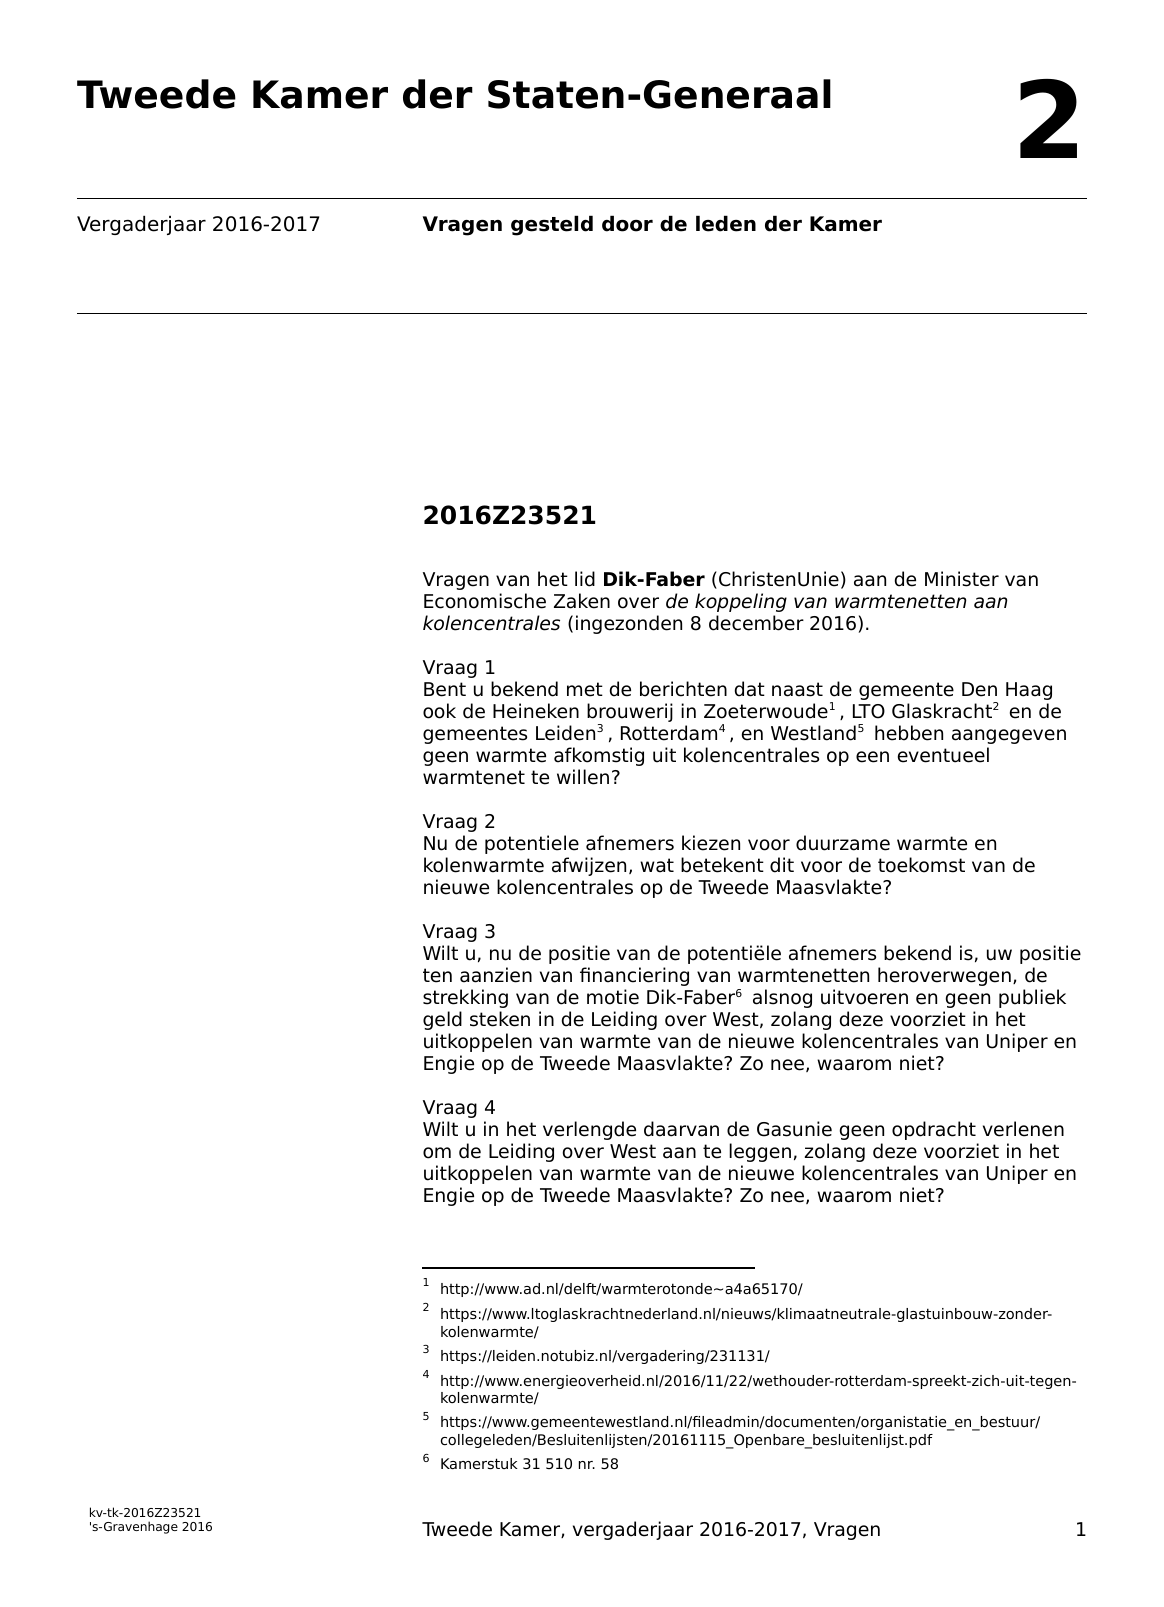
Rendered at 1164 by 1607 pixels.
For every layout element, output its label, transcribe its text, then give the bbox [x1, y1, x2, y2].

text Vraag 4 [422, 1097, 1087, 1119]
table_header Tweede Kamer der Staten-Generaal [77, 59, 886, 198]
text Vraag 1 [422, 657, 1087, 679]
text http://www.ad.nl/delft/warmterotonde~a4a65170/ [422, 1277, 1087, 1299]
text Nu de potentiele afnemers kiezen voor duurzame warmte en kolenwarmte afwijzen, wat betekent dit voor de toekomst van de nieuwe kolencentrales op de Tweede Maasvlakte? [422, 833, 1087, 899]
table_header 2 [886, 59, 1087, 198]
text kv-tk-2016Z23521 [88, 1506, 323, 1520]
text Bent u bekend met de berichten dat naast de gemeente Den Haag ook de Heineken brouwerij in Zoeterwoude, LTO Glaskracht en de gemeentes Leiden, Rotterdam, en Westland hebben aangegeven geen warmte afkomstig uit kolencentrales op een eventueel warmtenet te willen? [422, 679, 1087, 789]
text https://www.ltoglaskrachtnederland.nl/nieuws/klimaatneutrale-glastuinbouw-zonder-kolenwarmte/ [422, 1302, 1087, 1341]
text Wilt u, nu de positie van de potentiële afnemers bekend is, uw positie ten aanzien van financiering van warmtenetten heroverwegen, de strekking van de motie Dik-Faber alsnog uitvoeren en geen publiek geld steken in de Leiding over West, zolang deze voorziet in het uitkoppelen van warmte van de nieuwe kolencentrales van Uniper en Engie op de Tweede Maasvlakte? Zo nee, waarom niet? [422, 943, 1087, 1075]
text Vraag 3 [422, 921, 1087, 943]
text https://leiden.notubiz.nl/vergadering/231131/ [422, 1343, 1087, 1366]
text https://www.gemeentewestland.nl/fileadmin/documenten/organistatie_en_bestuur/collegeleden/Besluitenlijsten/20161115_Openbare_besluitenlijst.pdf [422, 1410, 1087, 1449]
text Wilt u in het verlengde daarvan de Gasunie geen opdracht verlenen om de Leiding over West aan te leggen, zolang deze voorziet in het uitkoppelen van warmte van de nieuwe kolencentrales van Uniper en Engie op de Tweede Maasvlakte? Zo nee, waarom niet? [422, 1119, 1087, 1207]
text 2016Z23521 [422, 501, 1087, 531]
table_cell Vragen gesteld door de leden der Kamer [422, 199, 1087, 313]
text 's-Gravenhage 2016 [88, 1520, 323, 1534]
table_cell Vergaderjaar 2016-2017 [77, 199, 422, 313]
text Kamerstuk 31 510 nr. 58 [422, 1452, 1087, 1474]
text http://www.energieoverheid.nl/2016/11/22/wethouder-rotterdam-spreekt-zich-uit-tegen-kolenwarmte/ [422, 1368, 1087, 1407]
text Vraag 2 [422, 811, 1087, 833]
text Vragen van het lid Dik-Faber (ChristenUnie) aan de Minister van Economische Zaken over de koppeling van warmtenetten aan kolencentrales (ingezonden 8 december 2016). [422, 569, 1087, 635]
